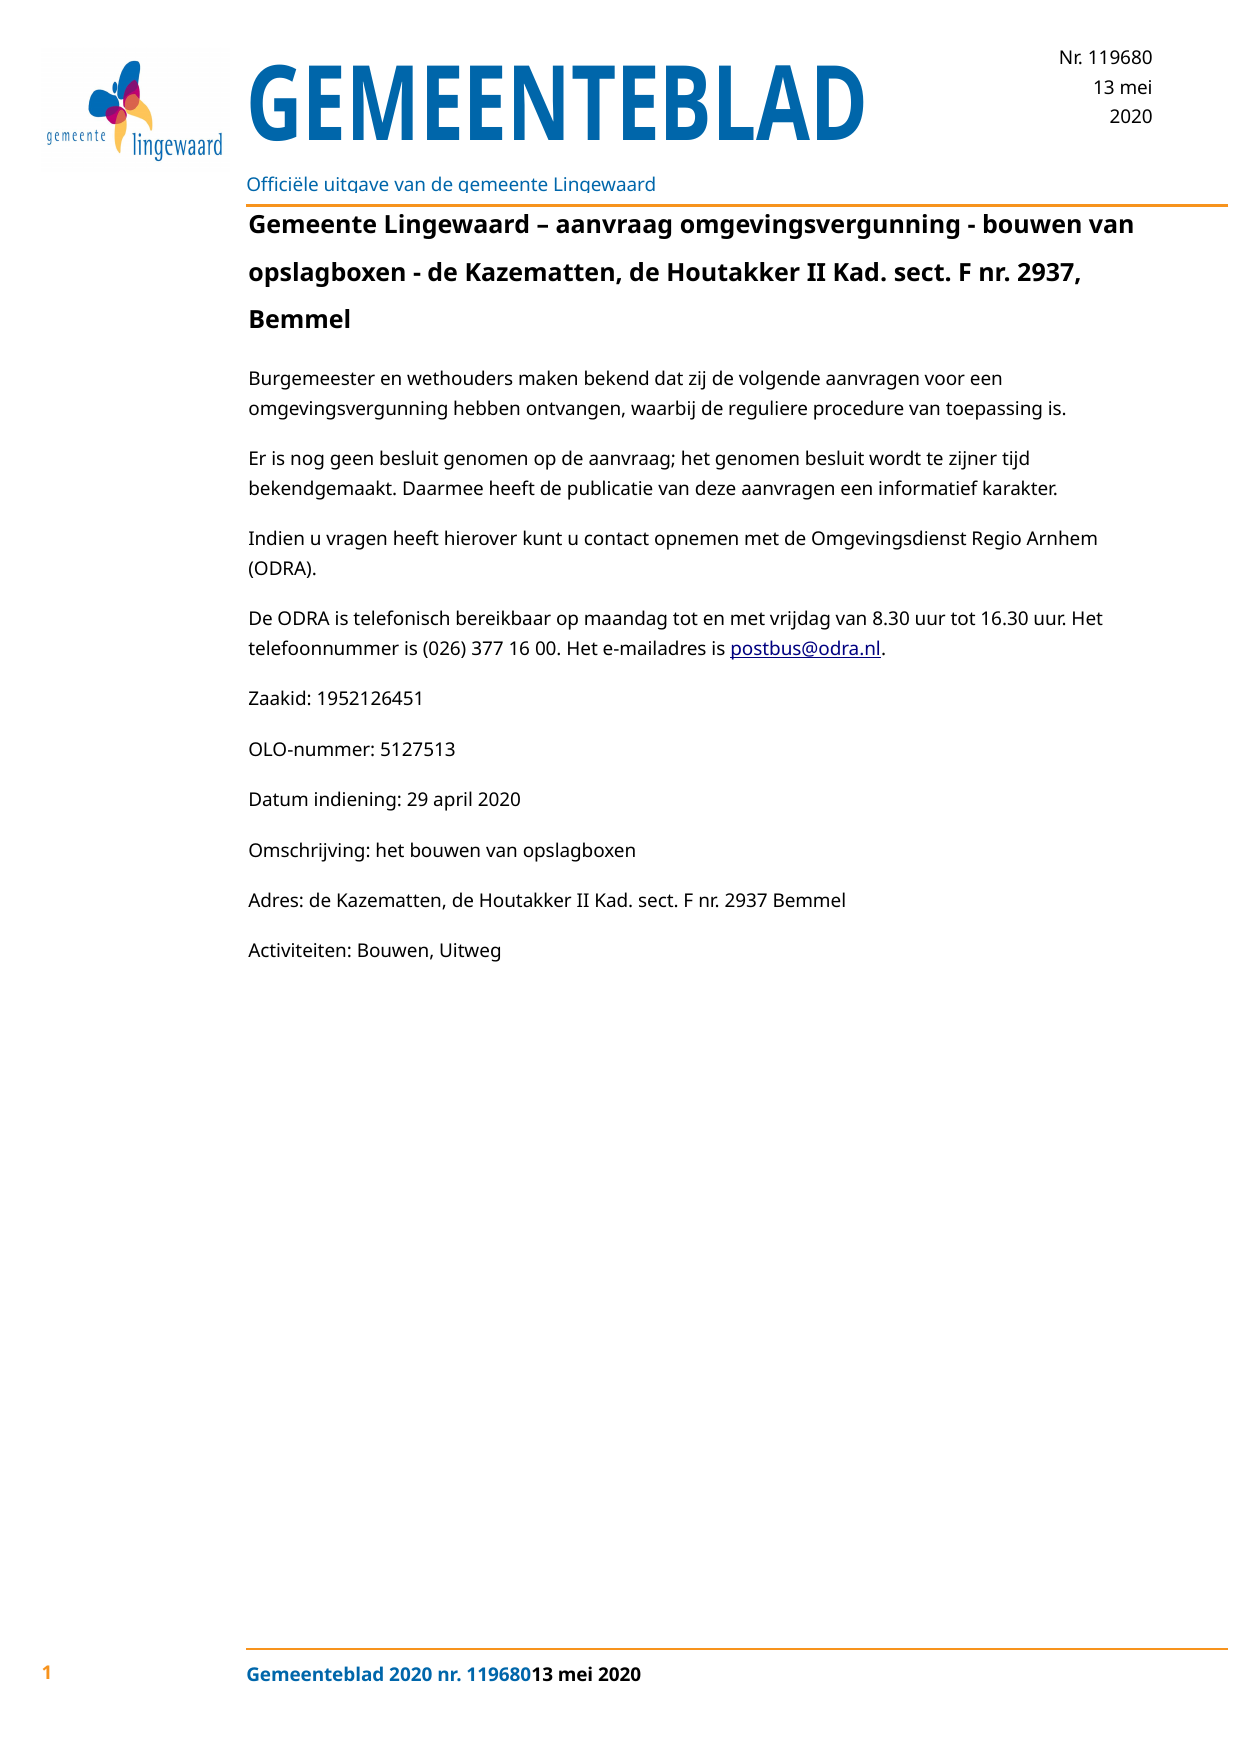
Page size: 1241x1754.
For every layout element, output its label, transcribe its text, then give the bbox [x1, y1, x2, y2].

text Adres: de Kazematten, de Houtakker II Kad. sect. F nr. 2937 Bemmel [248, 887, 1152, 913]
text Burgemeester en wethouders maken bekend dat zij de volgende aanvragen voor een omgevingsvergunning hebben ontvangen, waarbij de reguliere procedure van toepassing is. [248, 366, 1152, 421]
text Gemeente Lingewaard – aanvraag omgevingsvergunning - bouwen van opslagboxen - de Kazematten, de Houtakker II Kad. sect. F nr. 2937, Bemmel [248, 207, 1152, 336]
picture [41, 47, 231, 172]
text Indien u vragen heeft hierover kunt u contact opnemen met de Omgevingsdienst Regio Arnhem (ODRA). [248, 526, 1152, 581]
text De ODRA is telefonisch bereikbaar op maandag tot en met vrijdag van 8.30 uur tot 16.30 uur. Het telefoonnummer is (026) 377 16 00. Het e-mailadres is postbus@odra.nl. [248, 606, 1152, 661]
text Omschrijving: het bouwen van opslagboxen [248, 837, 1152, 862]
text Zaakid: 1952126451 [248, 686, 1152, 711]
text Er is nog geen besluit genomen op de aanvraag; het genomen besluit wordt te zijner tijd bekendgemaakt. Daarmee heeft de publicatie van deze aanvragen een informatief karakter. [248, 446, 1152, 501]
text Datum indiening: 29 april 2020 [248, 786, 1152, 812]
text OLO-nummer: 5127513 [248, 736, 1152, 762]
text Activiteiten: Bouwen, Uitweg [248, 938, 1152, 963]
